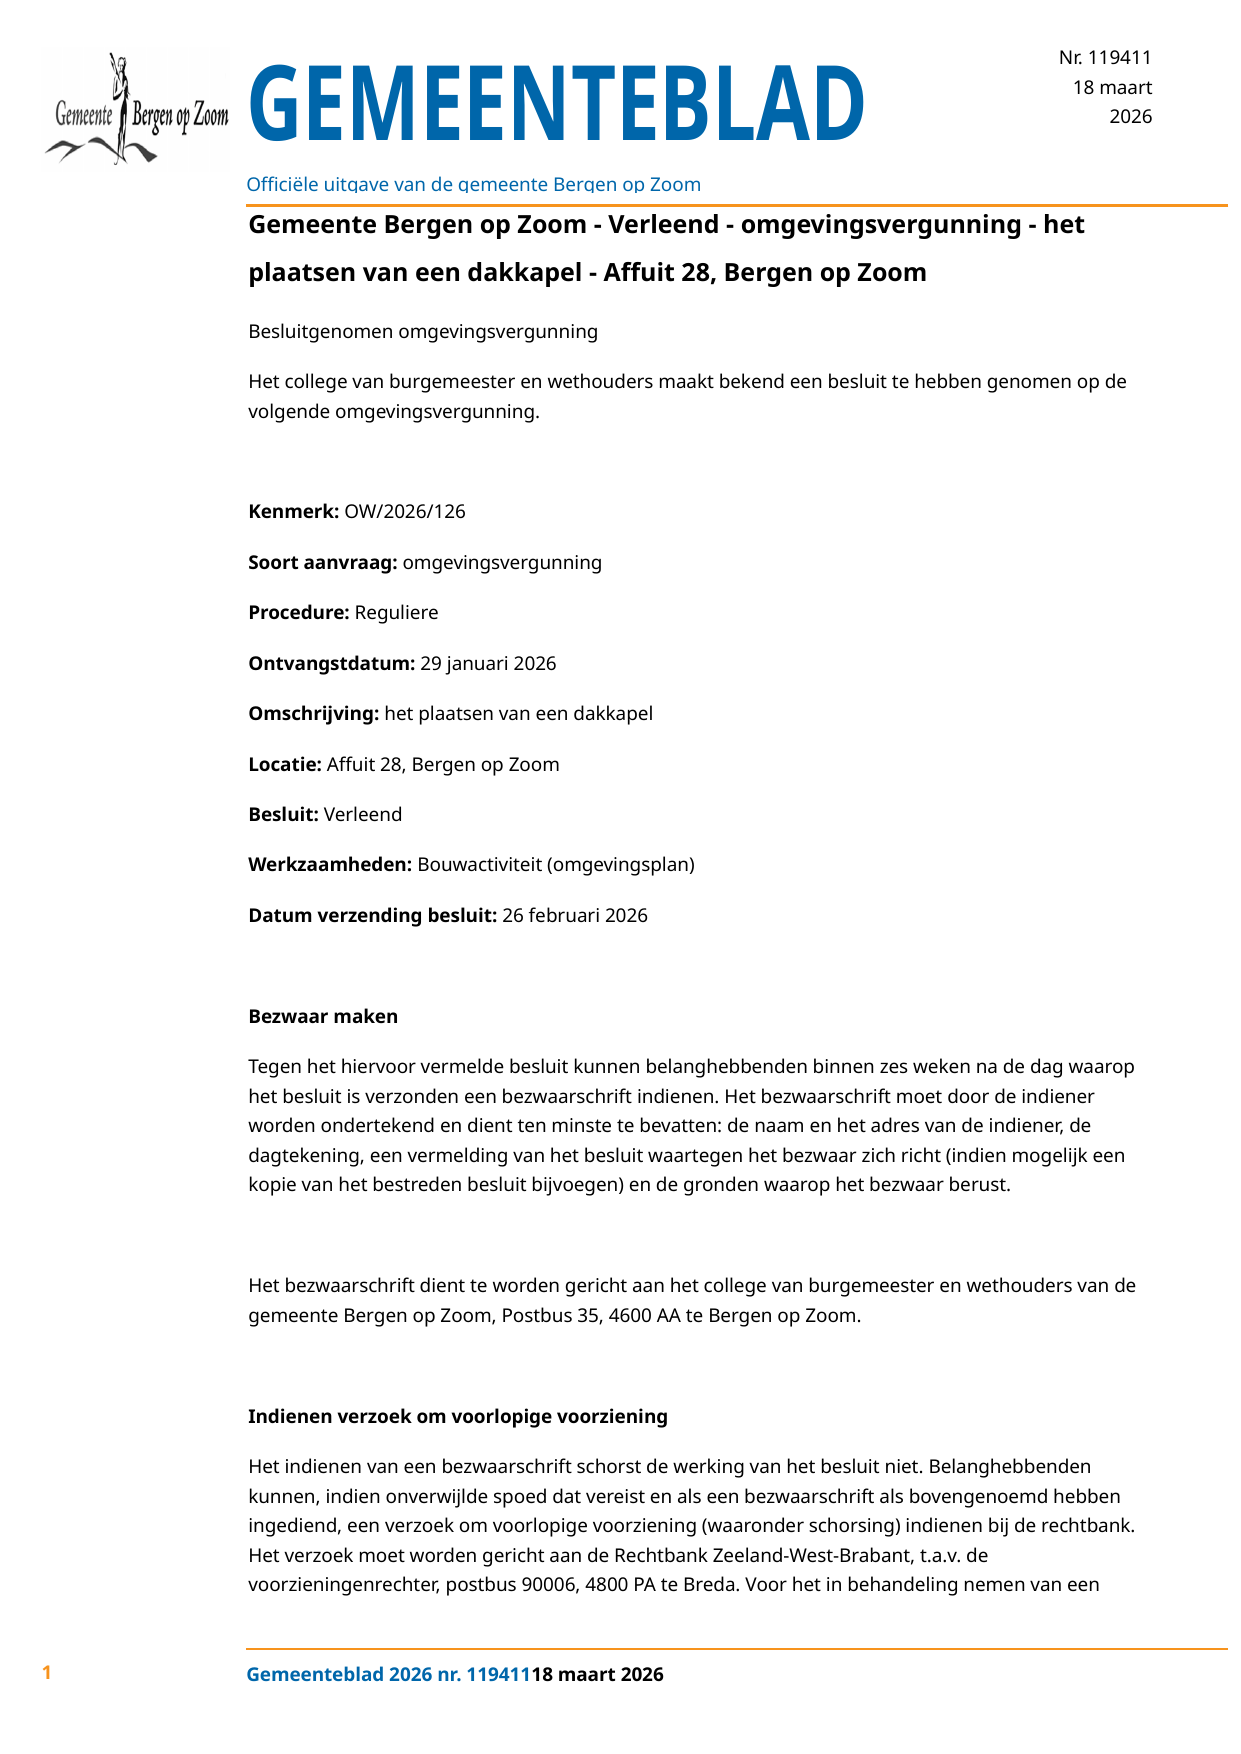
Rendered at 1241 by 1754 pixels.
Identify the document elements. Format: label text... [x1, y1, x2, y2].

text Werkzaamheden: Bouwactiviteit (omgevingsplan) [248, 852, 1152, 877]
text Gemeente Bergen op Zoom - Verleend - omgevingsvergunning - het plaatsen van een dakkapel - Affuit 28, Bergen op Zoom [248, 207, 1152, 288]
text Besluitgenomen omgevingsvergunning [248, 318, 1152, 344]
text Bezwaar maken [248, 1003, 1152, 1029]
text Datum verzending besluit: 26 februari 2026 [248, 902, 1152, 928]
text Procedure: Reguliere [248, 599, 1152, 625]
text Kenmerk: OW/2026/126 [248, 499, 1152, 524]
text Het indienen van een bezwaarschrift schorst de werking van het besluit niet. Belanghebbenden kunnen, indien onverwijlde spoed dat vereist en als een bezwaarschrift als bovengenoemd hebben ingediend, een verzoek om voorlopige voorziening (waaronder schorsing) indienen bij de rechtbank. Het verzoek moet worden gericht aan de Rechtbank Zeeland-West-Brabant, t.a.v. de voorzieningenrechter, postbus 90006, 4800 PA te Breda. Voor het in behandeling nemen van een [248, 1453, 1152, 1597]
text Ontvangstdatum: 29 januari 2026 [248, 650, 1152, 676]
text Locatie: Affuit 28, Bergen op Zoom [248, 751, 1152, 777]
text Besluit: Verleend [248, 801, 1152, 827]
text Het bezwaarschrift dient te worden gericht aan het college van burgemeester en wethouders van de gemeente Bergen op Zoom, Postbus 35, 4600 AA te Bergen op Zoom. [248, 1272, 1152, 1328]
text Het college van burgemeester en wethouders maakt bekend een besluit te hebben genomen op de volgende omgevingsvergunning. [248, 368, 1152, 424]
text Indienen verzoek om voorlopige voorziening [248, 1403, 1152, 1429]
picture [41, 47, 231, 172]
text Soort aanvraag: omgevingsvergunning [248, 549, 1152, 575]
text Omschrijving: het plaatsen van een dakkapel [248, 700, 1152, 726]
text Tegen het hiervoor vermelde besluit kunnen belanghebbenden binnen zes weken na de dag waarop het besluit is verzonden een bezwaarschrift indienen. Het bezwaarschrift moet door de indiener worden ondertekend en dient ten minste te bevatten: de naam en het adres van de indiener, de dagtekening, een vermelding van het besluit waartegen het bezwaar zich richt (indien mogelijk een kopie van het bestreden besluit bijvoegen) en de gronden waarop het bezwaar berust. [248, 1053, 1152, 1197]
